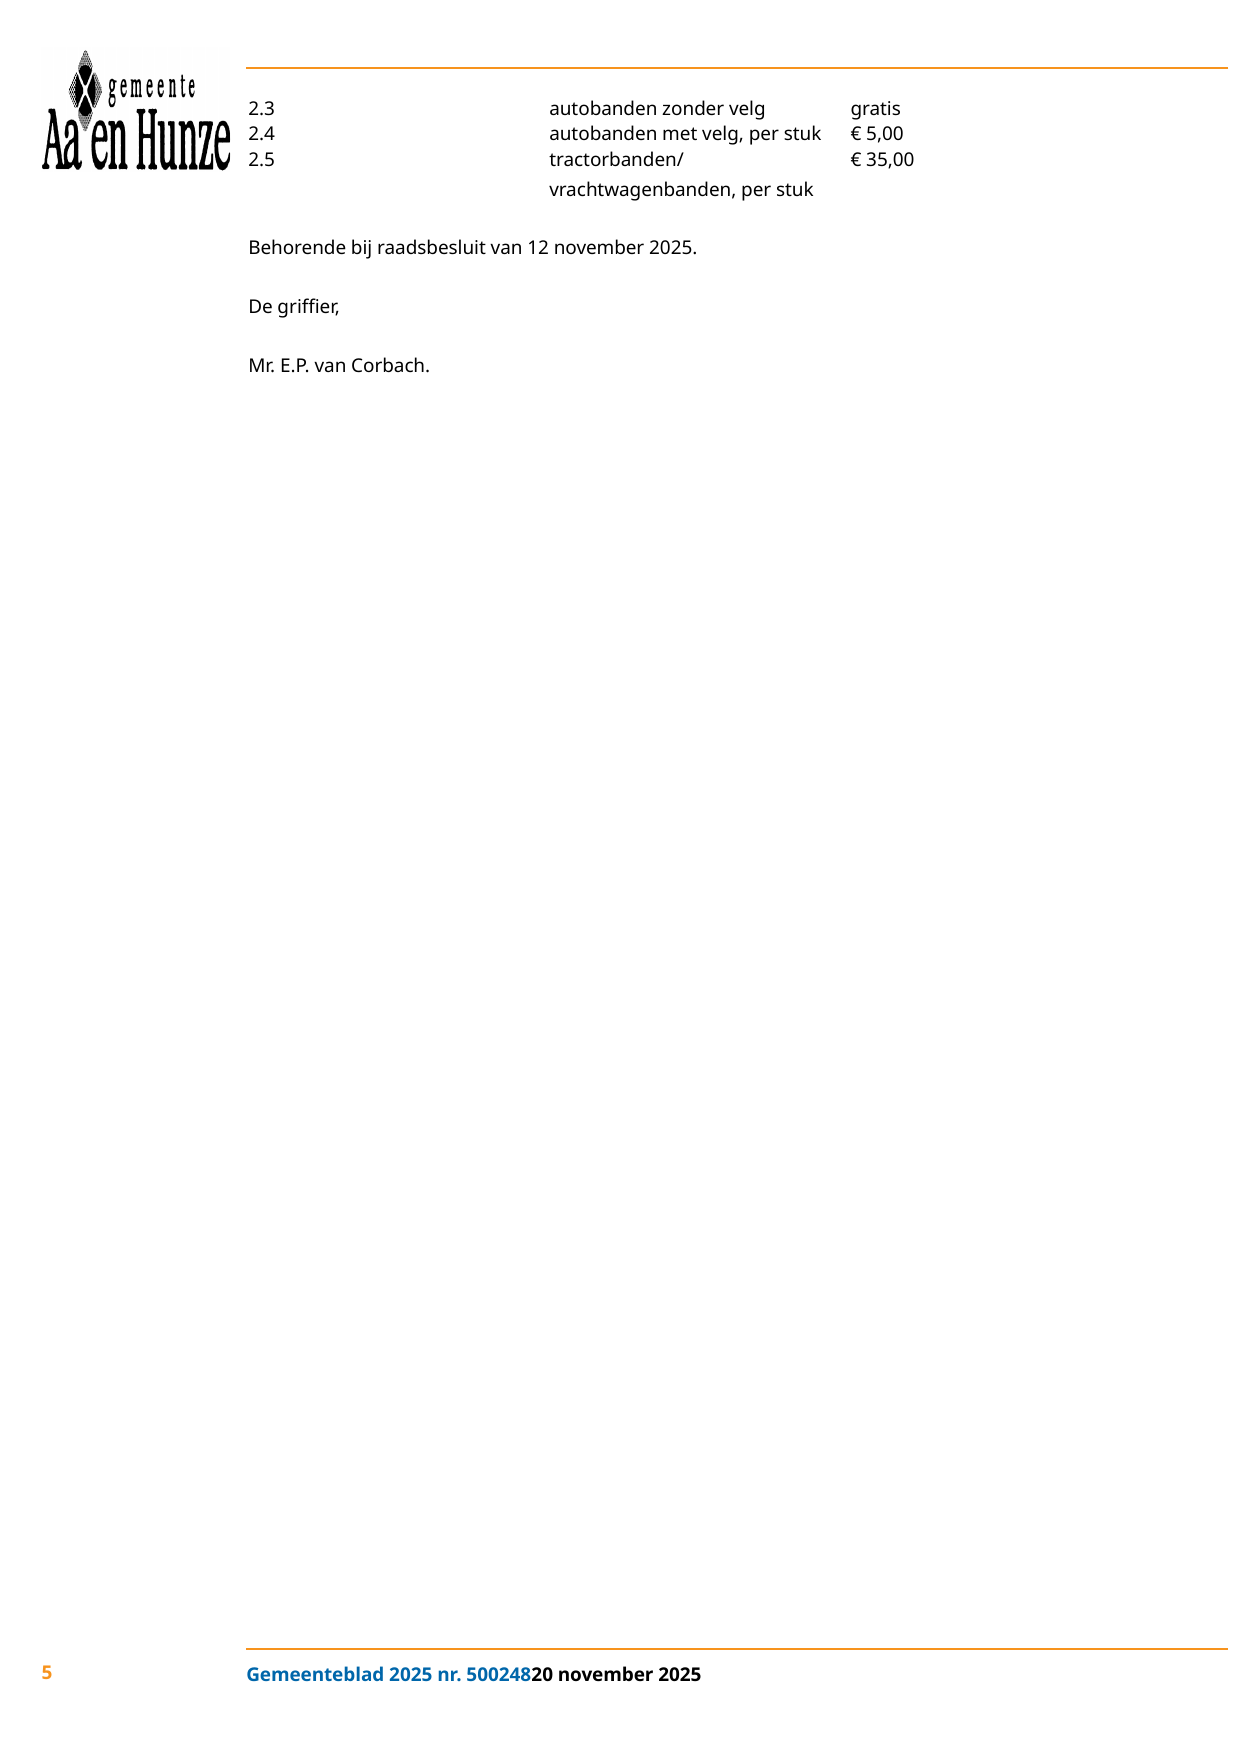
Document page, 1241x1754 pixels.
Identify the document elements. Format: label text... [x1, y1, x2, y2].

text De griffier, [248, 293, 1152, 319]
table_cell gratis [850, 95, 1152, 121]
table_cell autobanden met velg, per stuk [549, 121, 850, 146]
table_cell 2.5 [248, 146, 549, 202]
picture [41, 47, 231, 172]
table_cell autobanden zonder velg [549, 95, 850, 121]
table_cell 2.4 [248, 121, 549, 146]
table_cell € 35,00 [850, 146, 1152, 202]
table_cell tractorbanden/vrachtwagenbanden, per stuk [549, 146, 850, 202]
table_cell € 5,00 [850, 121, 1152, 146]
table_cell 2.3 [248, 95, 549, 121]
text Mr. E.P. van Corbach. [248, 353, 1152, 378]
text Behorende bij raadsbesluit van 12 november 2025. [248, 234, 1152, 260]
